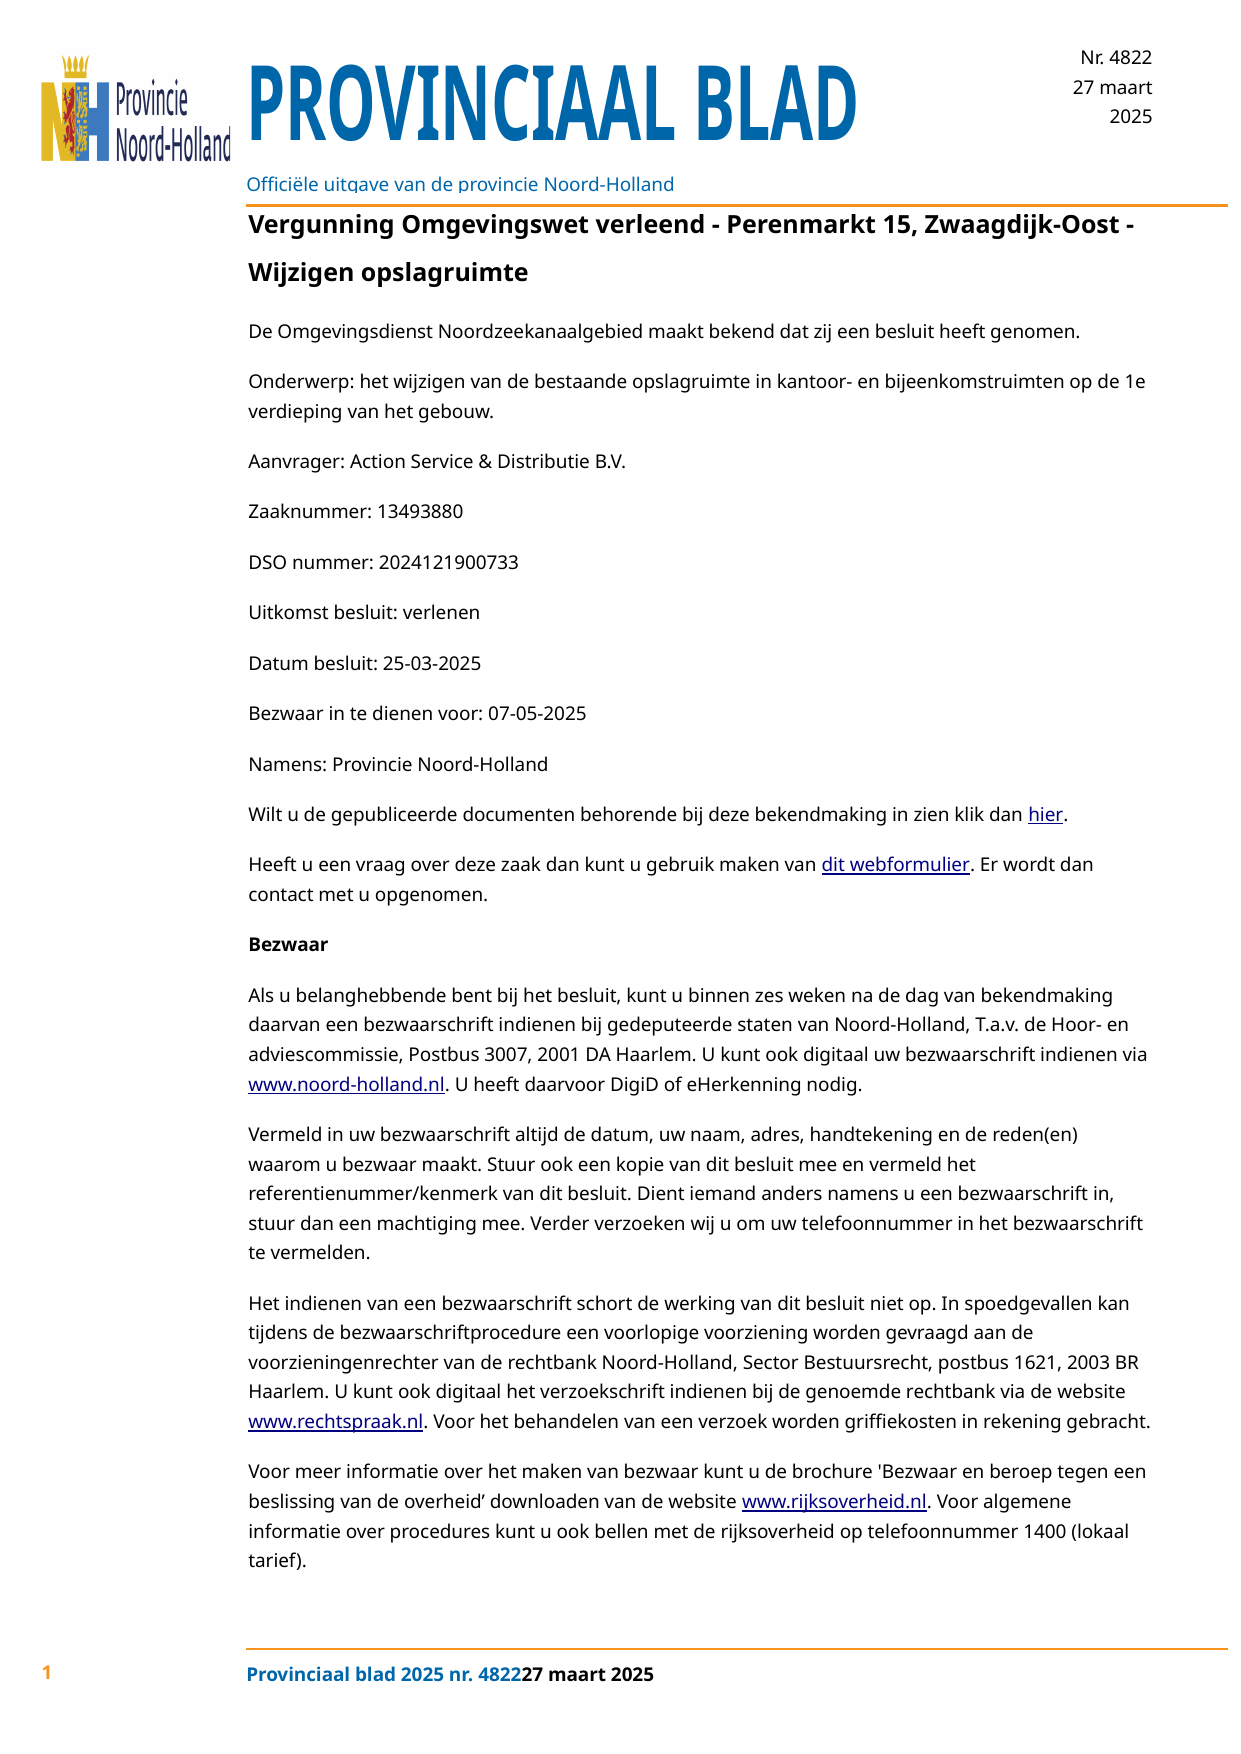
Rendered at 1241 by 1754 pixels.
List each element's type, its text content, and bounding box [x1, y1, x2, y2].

text Aanvrager: Action Service & Distributie B.V. [248, 448, 1152, 474]
text Wilt u de gepubliceerde documenten behorende bij deze bekendmaking in zien klik dan hier. [248, 801, 1152, 827]
text Als u belanghebbende bent bij het besluit, kunt u binnen zes weken na de dag van bekendmaking daarvan een bezwaarschrift indienen bij gedeputeerde staten van Noord-Holland, T.a.v. de Hoor- en adviescommissie, Postbus 3007, 2001 DA Haarlem. U kunt ook digitaal uw bezwaarschrift indienen via www.noord-holland.nl. U heeft daarvoor DigiD of eHerkenning nodig. [248, 982, 1152, 1097]
text Datum besluit: 25-03-2025 [248, 650, 1152, 676]
picture [41, 47, 231, 172]
text Het indienen van een bezwaarschrift schort de werking van dit besluit niet op. In spoedgevallen kan tijdens de bezwaarschriftprocedure een voorlopige voorziening worden gevraagd aan de voorzieningenrechter van de rechtbank Noord-Holland, Sector Bestuursrecht, postbus 1621, 2003 BR Haarlem. U kunt ook digitaal het verzoekschrift indienen bij de genoemde rechtbank via de website www.rechtspraak.nl. Voor het behandelen van een verzoek worden griffiekosten in rekening gebracht. [248, 1290, 1152, 1434]
text Vermeld in uw bezwaarschrift altijd de datum, uw naam, adres, handtekening en de reden(en) waarom u bezwaar maakt. Stuur ook een kopie van dit besluit mee en vermeld het referentienummer/kenmerk van dit besluit. Dient iemand anders namens u een bezwaarschrift in, stuur dan een machtiging mee. Verder verzoeken wij u om uw telefoonnummer in het bezwaarschrift te vermelden. [248, 1121, 1152, 1265]
text Zaaknummer: 13493880 [248, 499, 1152, 524]
text DSO nummer: 2024121900733 [248, 549, 1152, 575]
text Bezwaar [248, 932, 1152, 957]
text Uitkomst besluit: verlenen [248, 599, 1152, 625]
text Heeft u een vraag over deze zaak dan kunt u gebruik maken van dit webformulier. Er wordt dan contact met u opgenomen. [248, 852, 1152, 907]
text Namens: Provincie Noord-Holland [248, 751, 1152, 777]
text Voor meer informatie over het maken van bezwaar kunt u de brochure 'Bezwaar en beroep tegen een beslissing van de overheid’ downloaden van de website www.rijksoverheid.nl. Voor algemene informatie over procedures kunt u ook bellen met de rijksoverheid op telefoonnummer 1400 (lokaal tarief). [248, 1459, 1152, 1573]
text Vergunning Omgevingswet verleend - Perenmarkt 15, Zwaagdijk-Oost - Wijzigen opslagruimte [248, 207, 1152, 288]
text Onderwerp: het wijzigen van de bestaande opslagruimte in kantoor- en bijeenkomstruimten op de 1e verdieping van het gebouw. [248, 368, 1152, 424]
text Bezwaar in te dienen voor: 07-05-2025 [248, 700, 1152, 726]
text De Omgevingsdienst Noordzeekanaalgebied maakt bekend dat zij een besluit heeft genomen. [248, 318, 1152, 344]
